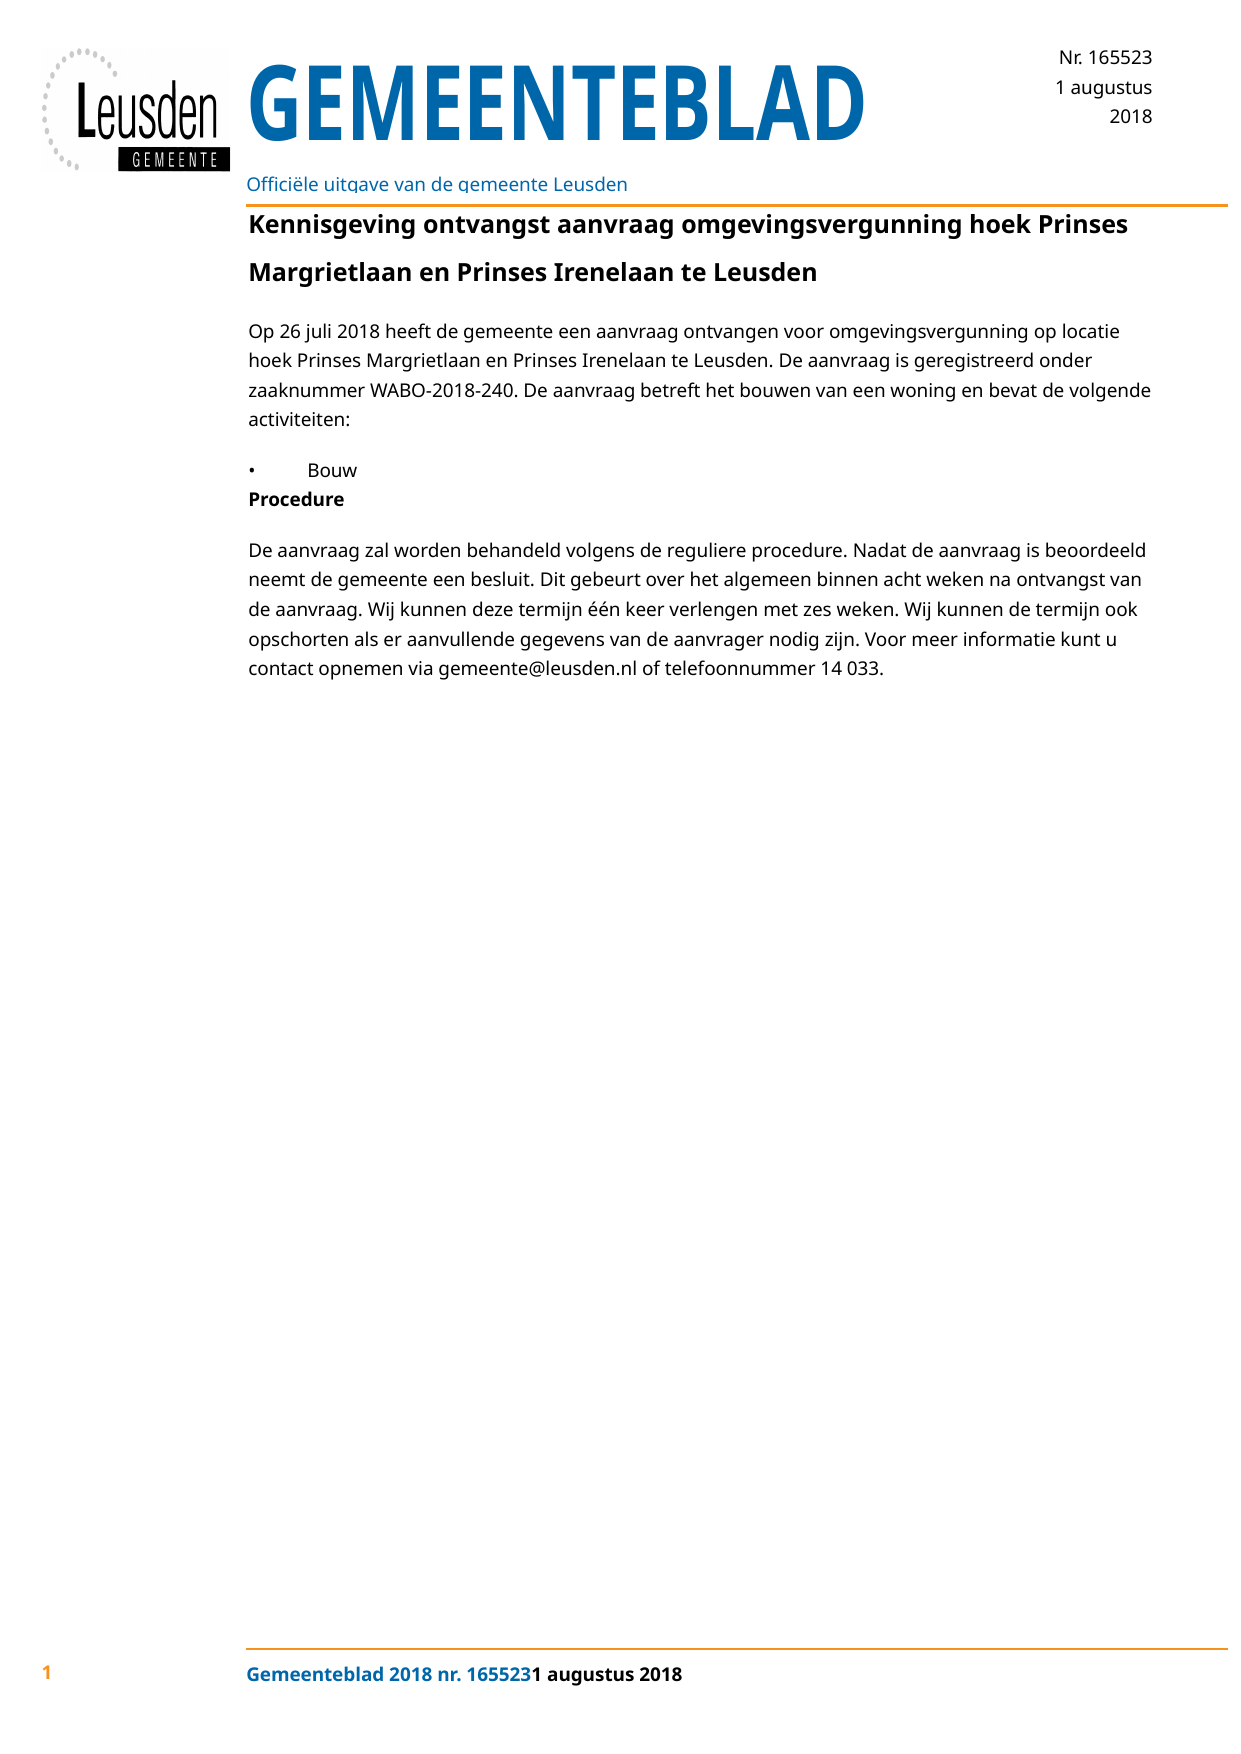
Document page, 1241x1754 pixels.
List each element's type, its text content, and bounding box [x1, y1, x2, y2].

text Op 26 juli 2018 heeft de gemeente een aanvraag ontvangen voor omgevingsvergunning op locatie hoek Prinses Margrietlaan en Prinses Irenelaan te Leusden. De aanvraag is geregistreerd onder zaaknummer WABO-2018-240. De aanvraag betreft het bouwen van een woning en bevat de volgende activiteiten: [248, 318, 1152, 432]
text Procedure [248, 487, 1152, 512]
picture [41, 47, 231, 172]
text De aanvraag zal worden behandeld volgens de reguliere procedure. Nadat de aanvraag is beoordeeld neemt de gemeente een besluit. Dit gebeurt over het algemeen binnen acht weken na ontvangst van de aanvraag. Wij kunnen deze termijn één keer verlengen met zes weken. Wij kunnen de termijn ook opschorten als er aanvullende gegevens van de aanvrager nodig zijn. Voor meer informatie kunt u contact opnemen via gemeente@leusden.nl of telefoonnummer 14 033. [248, 537, 1152, 681]
text Kennisgeving ontvangst aanvraag omgevingsvergunning hoek Prinses Margrietlaan en Prinses Irenelaan te Leusden [248, 207, 1152, 288]
list Bouw [248, 457, 1152, 483]
